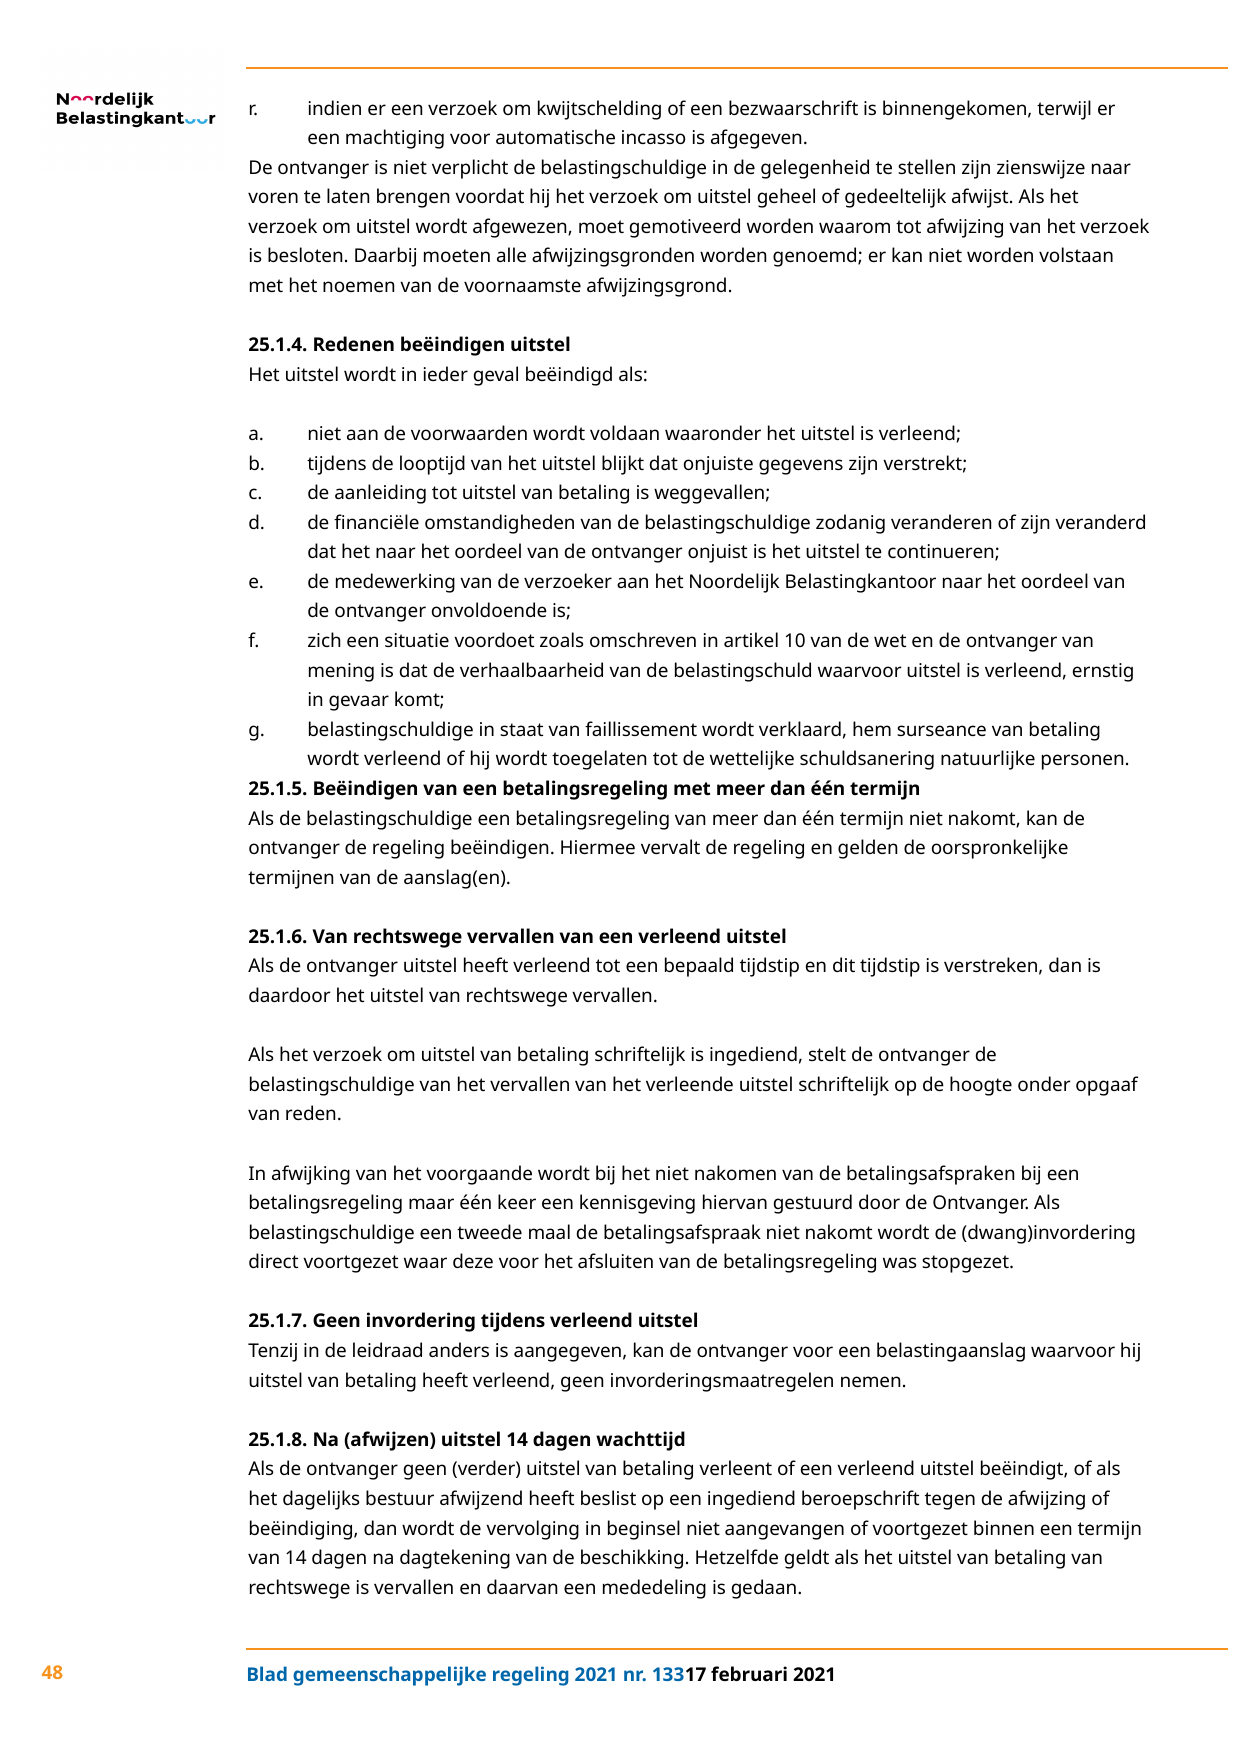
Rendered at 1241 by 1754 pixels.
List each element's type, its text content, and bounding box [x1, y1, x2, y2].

list de aanleiding tot uitstel van betaling is weggevallen; [248, 479, 1152, 505]
text Als de ontvanger geen (verder) uitstel van betaling verleent of een verleend uitstel beëindigt, of als het dagelijks bestuur afwijzend heeft beslist op een ingediend beroepschrift tegen de afwijzing of beëindiging, dan wordt de vervolging in beginsel niet aangevangen of voortgezet binnen een termijn van 14 dagen na dagtekening van de beschikking. Hetzelfde geldt als het uitstel van betaling van rechtswege is vervallen en daarvan een mededeling is gedaan. [248, 1456, 1152, 1600]
list indien er een verzoek om kwijtschelding of een bezwaarschrift is binnengekomen, terwijl er een machtiging voor automatische incasso is afgegeven. [248, 95, 1152, 150]
text Als het verzoek om uitstel van betaling schriftelijk is ingediend, stelt de ontvanger de belastingschuldige van het vervallen van het verleende uitstel schriftelijk op de hoogte onder opgaaf van reden. [248, 1041, 1152, 1126]
picture [41, 47, 231, 172]
list niet aan de voorwaarden wordt voldaan waaronder het uitstel is verleend; [248, 420, 1152, 446]
list zich een situatie voordoet zoals omschreven in artikel 10 van de wet en de ontvanger van mening is dat de verhaalbaarheid van de belastingschuld waarvoor uitstel is verleend, ernstig in gevaar komt; [248, 627, 1152, 712]
text Tenzij in de leidraad anders is aangegeven, kan de ontvanger voor een belastingaanslag waarvoor hij uitstel van betaling heeft verleend, geen invorderingsmaatregelen nemen. [248, 1337, 1152, 1393]
text 25.1.7. Geen invordering tijdens verleend uitstel [248, 1308, 1152, 1333]
text De ontvanger is niet verplicht de belastingschuldige in de gelegenheid te stellen zijn zienswijze naar voren te laten brengen voordat hij het verzoek om uitstel geheel of gedeeltelijk afwijst. Als het verzoek om uitstel wordt afgewezen, moet gemotiveerd worden waarom tot afwijzing van het verzoek is besloten. Daarbij moeten alle afwijzingsgronden worden genoemd; er kan niet worden volstaan met het noemen van de voornaamste afwijzingsgrond. [248, 154, 1152, 298]
text 25.1.6. Van rechtswege vervallen van een verleend uitstel [248, 923, 1152, 949]
list de financiële omstandigheden van de belastingschuldige zodanig veranderen of zijn veranderd dat het naar het oordeel van de ontvanger onjuist is het uitstel te continueren; [248, 509, 1152, 564]
text Als de belastingschuldige een betalingsregeling van meer dan één termijn niet nakomt, kan de ontvanger de regeling beëindigen. Hiermee vervalt de regeling en gelden de oorspronkelijke termijnen van de aanslag(en). [248, 805, 1152, 890]
text Het uitstel wordt in ieder geval beëindigd als: [248, 361, 1152, 387]
text 25.1.4. Redenen beëindigen uitstel [248, 331, 1152, 357]
text 25.1.8. Na (afwijzen) uitstel 14 dagen wachttijd [248, 1426, 1152, 1452]
list belastingschuldige in staat van faillissement wordt verklaard, hem surseance van betaling wordt verleend of hij wordt toegelaten tot de wettelijke schuldsanering natuurlijke personen. [248, 716, 1152, 771]
text Als de ontvanger uitstel heeft verleend tot een bepaald tijdstip en dit tijdstip is verstreken, dan is daardoor het uitstel van rechtswege vervallen. [248, 953, 1152, 1008]
list tijdens de looptijd van het uitstel blijkt dat onjuiste gegevens zijn verstrekt; [248, 450, 1152, 476]
text 25.1.5. Beëindigen van een betalingsregeling met meer dan één termijn [248, 775, 1152, 801]
text In afwijking van het voorgaande wordt bij het niet nakomen van de betalingsafspraken bij een betalingsregeling maar één keer een kennisgeving hiervan gestuurd door de Ontvanger. Als belastingschuldige een tweede maal de betalingsafspraak niet nakomt wordt de (dwang)invordering direct voortgezet waar deze voor het afsluiten van de betalingsregeling was stopgezet. [248, 1160, 1152, 1274]
list de medewerking van de verzoeker aan het Noordelijk Belastingkantoor naar het oordeel van de ontvanger onvoldoende is; [248, 568, 1152, 623]
